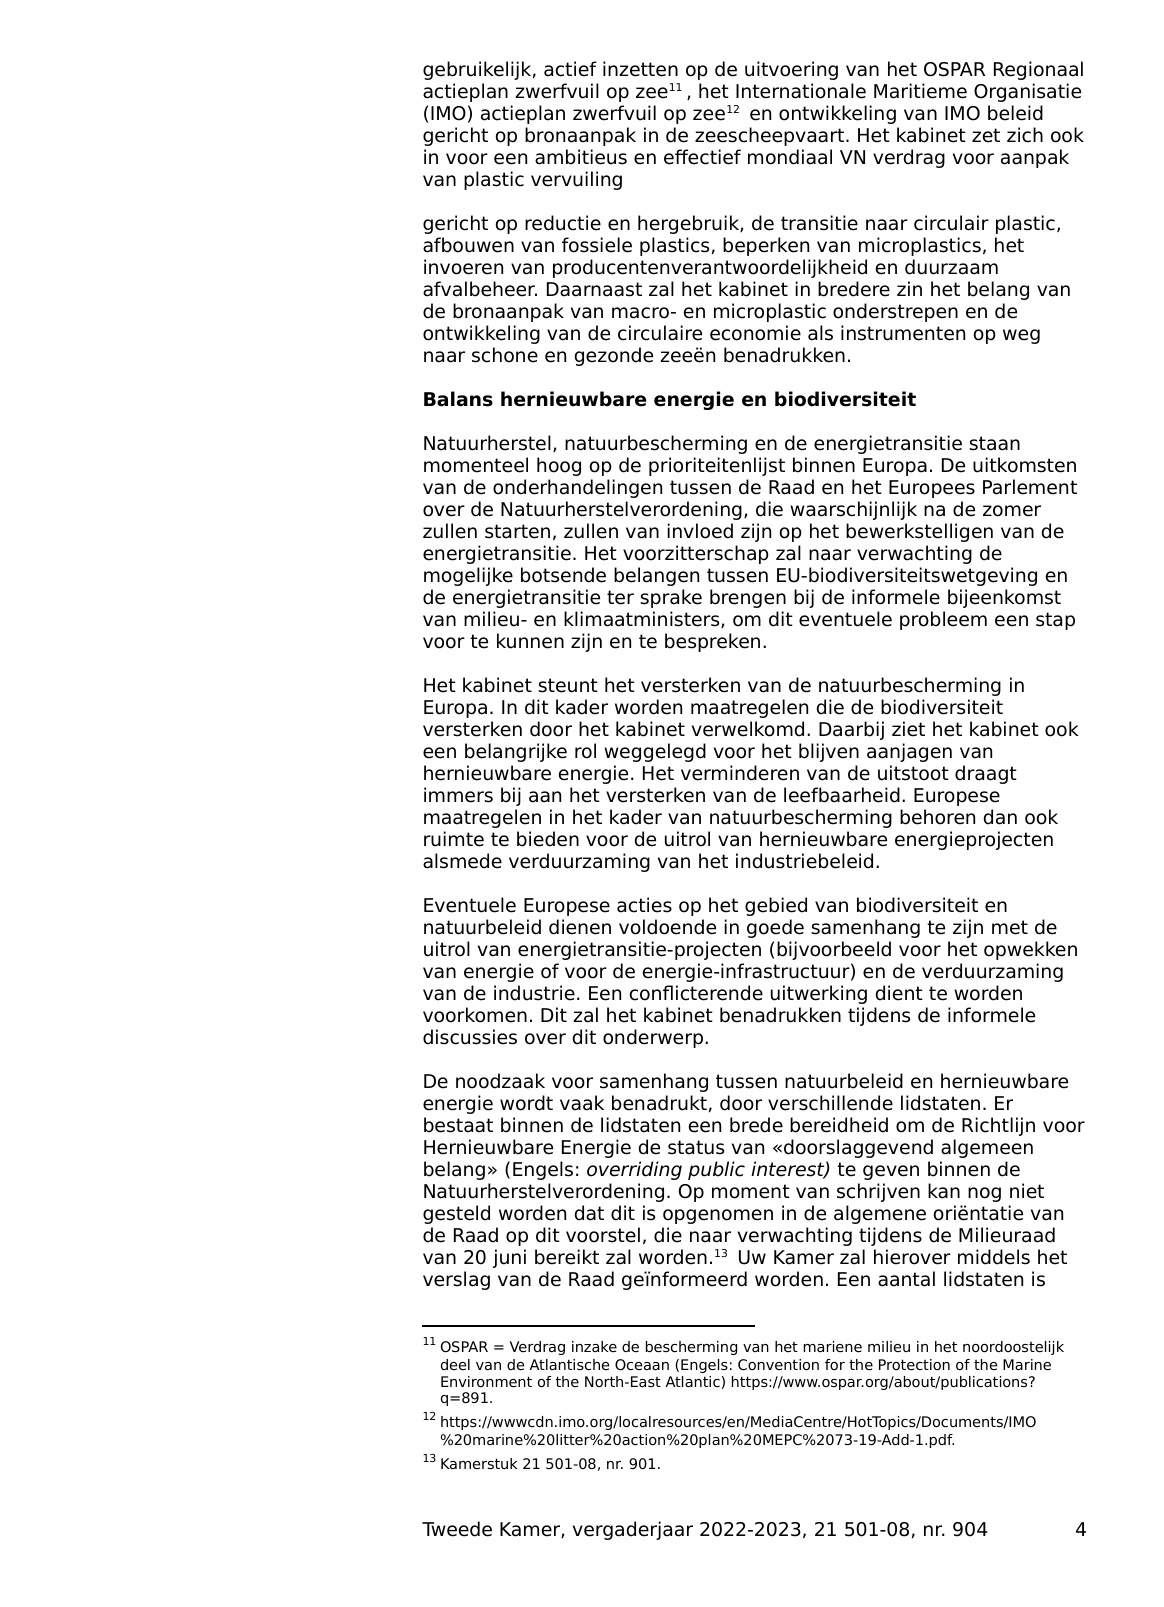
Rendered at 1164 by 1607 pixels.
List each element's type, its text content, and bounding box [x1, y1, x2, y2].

text Eventuele Europese acties op het gebied van biodiversiteit en natuurbeleid dienen voldoende in goede samenhang te zijn met de uitrol van energietransitie-projecten (bijvoorbeeld voor het opwekken van energie of voor de energie-infrastructuur) en de verduurzaming van de industrie. Een conflicterende uitwerking dient te worden voorkomen. Dit zal het kabinet benadrukken tijdens de informele discussies over dit onderwerp. [422, 895, 1087, 1049]
subtitle Balans hernieuwbare energie en biodiversiteit [422, 389, 1087, 411]
text OSPAR = Verdrag inzake de bescherming van het mariene milieu in het noordoostelijk deel van de Atlantische Oceaan (Engels: Convention for the Protection of the Marine Environment of the North-East Atlantic) https://www.ospar.org/about/publications?q=891. [422, 1335, 1087, 1407]
text gericht op reductie en hergebruik, de transitie naar circulair plastic, afbouwen van fossiele plastics, beperken van microplastics, het invoeren van producentenverantwoordelijkheid en duurzaam afvalbeheer. Daarnaast zal het kabinet in bredere zin het belang van de bronaanpak van macro- en microplastic onderstrepen en de ontwikkeling van de circulaire economie als instrumenten op weg naar schone en gezonde zeeën benadrukken. [422, 213, 1087, 367]
text De noodzaak voor samenhang tussen natuurbeleid en hernieuwbare energie wordt vaak benadrukt, door verschillende lidstaten. Er bestaat binnen de lidstaten een brede bereidheid om de Richtlijn voor Hernieuwbare Energie de status van «doorslaggevend algemeen belang» (Engels: overriding public interest) te geven binnen de Natuurherstelverordening. Op moment van schrijven kan nog niet gesteld worden dat dit is opgenomen in de algemene oriëntatie van de Raad op dit voorstel, die naar verwachting tijdens de Milieuraad van 20 juni bereikt zal worden. Uw Kamer zal hierover middels het verslag van de Raad geïnformeerd worden. Een aantal lidstaten is [422, 1071, 1087, 1291]
text Het kabinet steunt het versterken van de natuurbescherming in Europa. In dit kader worden maatregelen die de biodiversiteit versterken door het kabinet verwelkomd. Daarbij ziet het kabinet ook een belangrijke rol weggelegd voor het blijven aanjagen van hernieuwbare energie. Het verminderen van de uitstoot draagt immers bij aan het versterken van de leefbaarheid. Europese maatregelen in het kader van natuurbescherming behoren dan ook ruimte te bieden voor de uitrol van hernieuwbare energieprojecten alsmede verduurzaming van het industriebeleid. [422, 675, 1087, 873]
text gebruikelijk, actief inzetten op de uitvoering van het OSPAR Regionaal actieplan zwerfvuil op zee, het Internationale Maritieme Organisatie (IMO) actieplan zwerfvuil op zee en ontwikkeling van IMO beleid gericht op bronaanpak in de zeescheepvaart. Het kabinet zet zich ook in voor een ambitieus en effectief mondiaal VN verdrag voor aanpak van plastic vervuiling [422, 59, 1087, 191]
text Natuurherstel, natuurbescherming en de energietransitie staan momenteel hoog op de prioriteitenlijst binnen Europa. De uitkomsten van de onderhandelingen tussen de Raad en het Europees Parlement over de Natuurherstelverordening, die waarschijnlijk na de zomer zullen starten, zullen van invloed zijn op het bewerkstelligen van de energietransitie. Het voorzitterschap zal naar verwachting de mogelijke botsende belangen tussen EU-biodiversiteitswetgeving en de energietransitie ter sprake brengen bij de informele bijeenkomst van milieu- en klimaatministers, om dit eventuele probleem een stap voor te kunnen zijn en te bespreken. [422, 433, 1087, 653]
text https://wwwcdn.imo.org/localresources/en/MediaCentre/HotTopics/Documents/IMO%20marine%20litter%20action%20plan%20MEPC%2073-19-Add-1.pdf. [422, 1410, 1087, 1449]
text Kamerstuk 21 501-08, nr. 901. [422, 1452, 1087, 1474]
